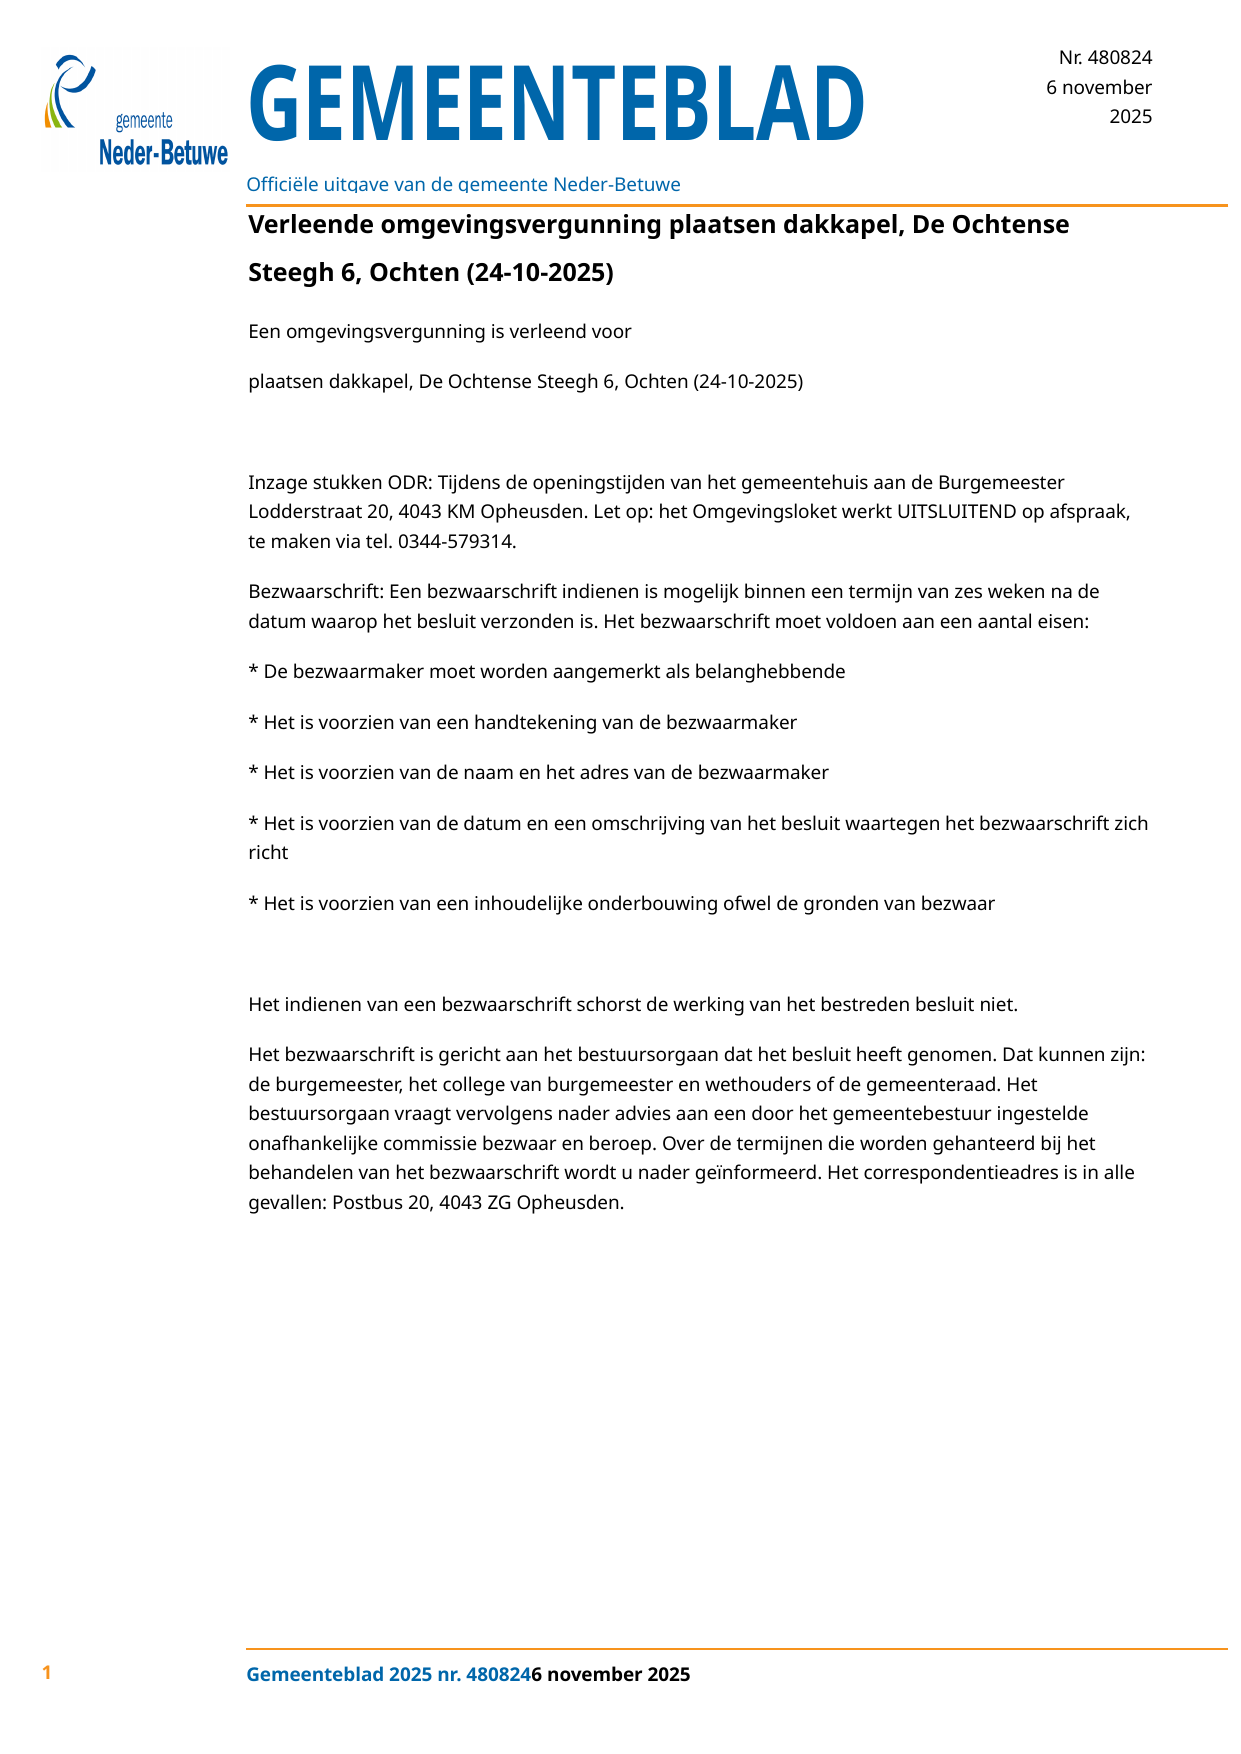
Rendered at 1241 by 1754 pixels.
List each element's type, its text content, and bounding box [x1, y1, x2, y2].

text Een omgevingsvergunning is verleend voor [248, 318, 1152, 344]
text plaatsen dakkapel, De Ochtense Steegh 6, Ochten (24-10-2025) [248, 368, 1152, 394]
text Inzage stukken ODR: Tijdens de openingstijden van het gemeentehuis aan de Burgemeester Lodderstraat 20, 4043 KM Opheusden. Let op: het Omgevingsloket werkt UITSLUITEND op afspraak, te maken via tel. 0344-579314. [248, 469, 1152, 554]
text * Het is voorzien van de naam en het adres van de bezwaarmaker [248, 759, 1152, 785]
text * Het is voorzien van een handtekening van de bezwaarmaker [248, 709, 1152, 735]
text Het indienen van een bezwaarschrift schorst de werking van het bestreden besluit niet. [248, 991, 1152, 1017]
text Bezwaarschrift: Een bezwaarschrift indienen is mogelijk binnen een termijn van zes weken na de datum waarop het besluit verzonden is. Het bezwaarschrift moet voldoen aan een aantal eisen: [248, 579, 1152, 634]
text * Het is voorzien van de datum en een omschrijving van het besluit waartegen het bezwaarschrift zich richt [248, 810, 1152, 865]
text Het bezwaarschrift is gericht aan het bestuursorgaan dat het besluit heeft genomen. Dat kunnen zijn: de burgemeester, het college van burgemeester en wethouders of de gemeenteraad. Het bestuursorgaan vraagt vervolgens nader advies aan een door het gemeentebestuur ingestelde onafhankelijke commissie bezwaar en beroep. Over de termijnen die worden gehanteerd bij het behandelen van het bezwaarschrift wordt u nader geïnformeerd. Het correspondentieadres is in alle gevallen: Postbus 20, 4043 ZG Opheusden. [248, 1041, 1152, 1215]
text * Het is voorzien van een inhoudelijke onderbouwing ofwel de gronden van bezwaar [248, 890, 1152, 916]
text * De bezwaarmaker moet worden aangemerkt als belanghebbende [248, 659, 1152, 684]
text Verleende omgevingsvergunning plaatsen dakkapel, De Ochtense Steegh 6, Ochten (24-10-2025) [248, 207, 1152, 288]
picture [41, 47, 231, 172]
